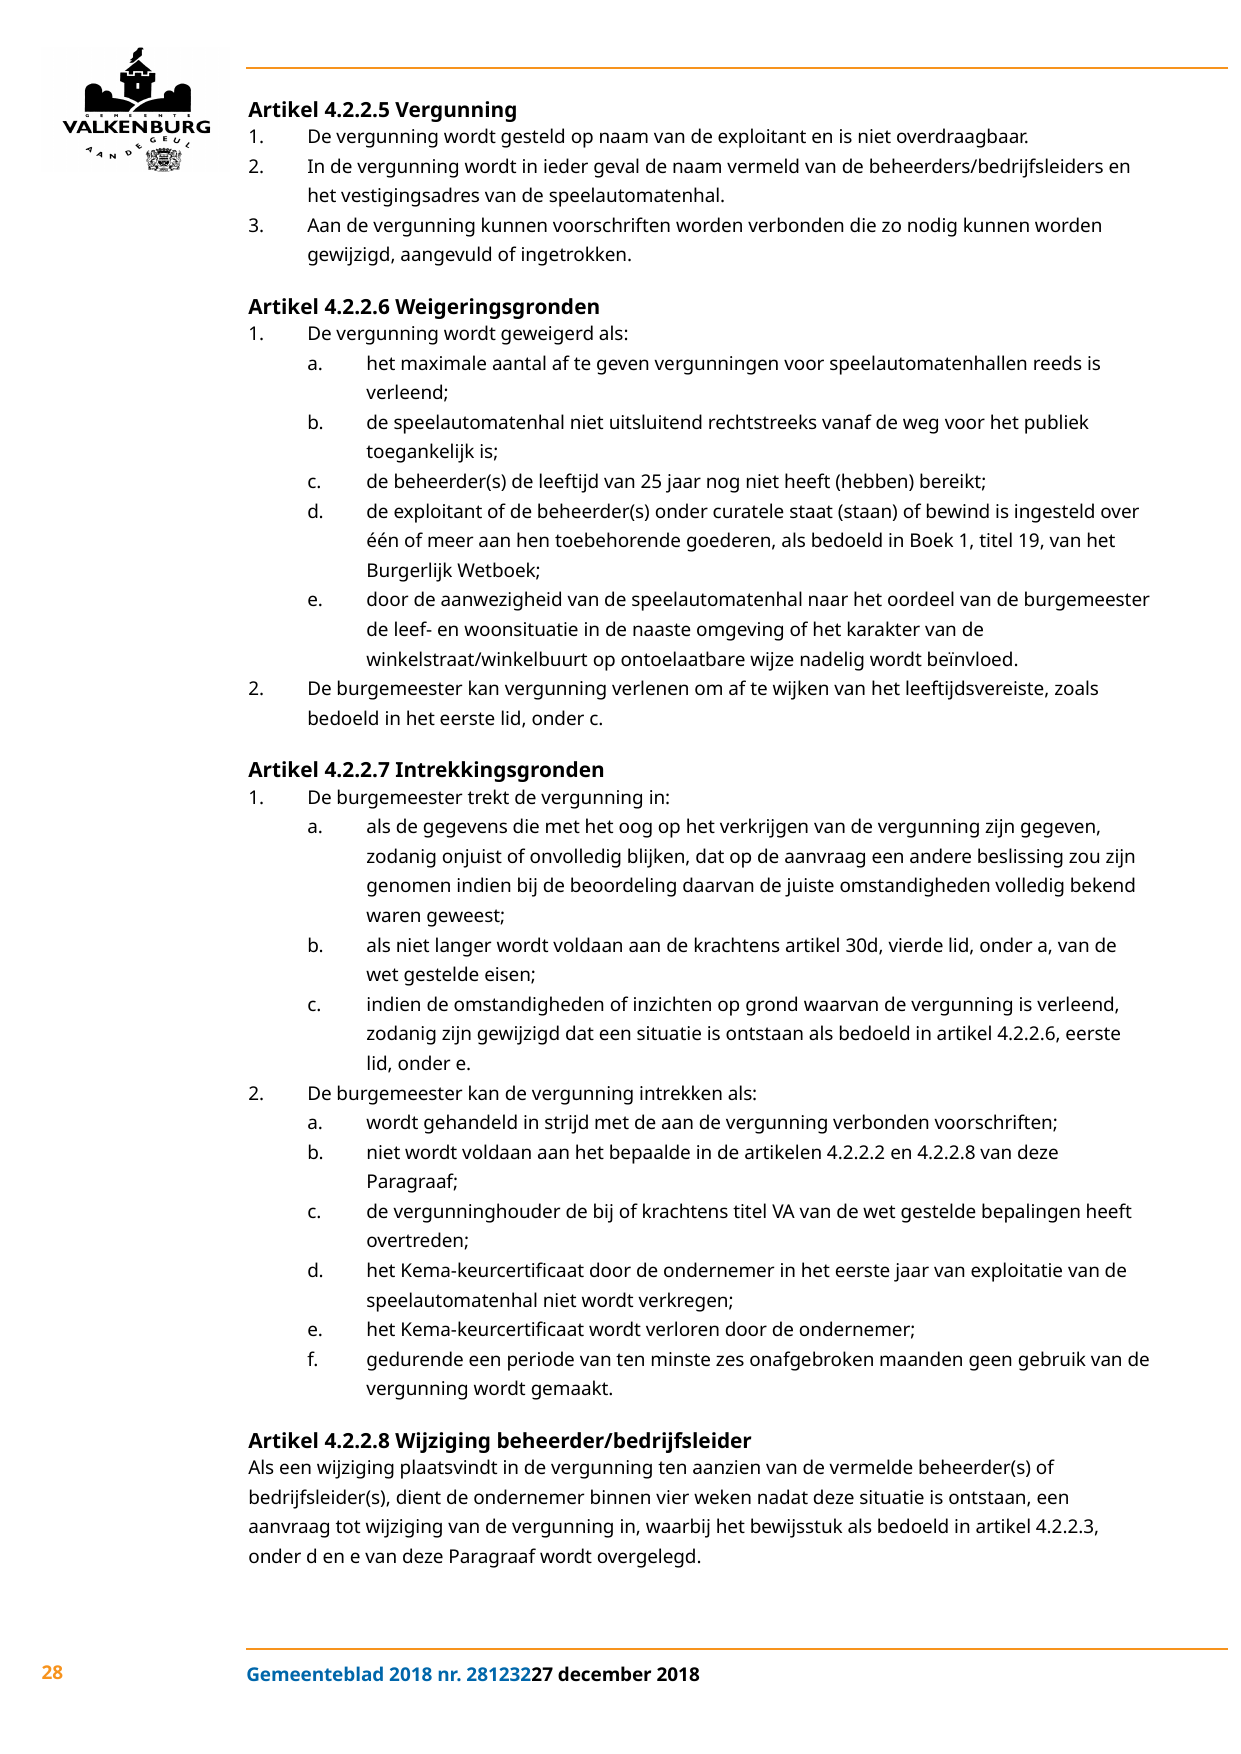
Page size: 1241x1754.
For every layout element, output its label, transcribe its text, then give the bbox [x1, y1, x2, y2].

list het Kema-keurcertificaat wordt verloren door de ondernemer; [307, 1316, 1152, 1342]
list de exploitant of de beheerder(s) onder curatele staat (staan) of bewind is ingesteld over één of meer aan hen toebehorende goederen, als bedoeld in Boek 1, titel 19, van het Burgerlijk Wetboek; [307, 498, 1152, 583]
list wordt gehandeld in strijd met de aan de vergunning verbonden voorschriften; [307, 1109, 1152, 1135]
list De burgemeester kan vergunning verlenen om af te wijken van het leeftijdsvereiste, zoals bedoeld in het eerste lid, onder c. [248, 675, 1152, 731]
list Aan de vergunning kunnen voorschriften worden verbonden die zo nodig kunnen worden gewijzigd, aangevuld of ingetrokken. [248, 212, 1152, 267]
text Artikel 4.2.2.7 Intrekkingsgronden [248, 755, 1152, 784]
list De vergunning wordt geweigerd als: [248, 320, 1152, 346]
list De burgemeester trekt de vergunning in: [248, 784, 1152, 809]
text Artikel 4.2.2.8 Wijziging beheerder/bedrijfsleider [248, 1426, 1152, 1454]
list indien de omstandigheden of inzichten op grond waarvan de vergunning is verleend, zodanig zijn gewijzigd dat een situatie is ontstaan als bedoeld in artikel 4.2.2.6, eerste lid, onder e. [307, 991, 1152, 1076]
list het maximale aantal af te geven vergunningen voor speelautomatenhallen reeds is verleend; [307, 350, 1152, 405]
list de beheerder(s) de leeftijd van 25 jaar nog niet heeft (hebben) bereikt; [307, 468, 1152, 494]
list het Kema-keurcertificaat door de ondernemer in het eerste jaar van exploitatie van de speelautomatenhal niet wordt verkregen; [307, 1257, 1152, 1312]
list In de vergunning wordt in ieder geval de naam vermeld van de beheerders/bedrijfsleiders en het vestigingsadres van de speelautomatenhal. [248, 153, 1152, 208]
text Artikel 4.2.2.6 Weigeringsgronden [248, 292, 1152, 320]
text Artikel 4.2.2.5 Vergunning [248, 95, 1152, 123]
text Als een wijziging plaatsvindt in de vergunning ten aanzien van de vermelde beheerder(s) of bedrijfsleider(s), dient de ondernemer binnen vier weken nadat deze situatie is ontstaan, een aanvraag tot wijziging van de vergunning in, waarbij het bewijsstuk als bedoeld in artikel 4.2.2.3, onder d en e van deze Paragraaf wordt overgelegd. [248, 1454, 1152, 1569]
list niet wordt voldaan aan het bepaalde in de artikelen 4.2.2.2 en 4.2.2.8 van deze Paragraaf; [307, 1139, 1152, 1194]
list als de gegevens die met het oog op het verkrijgen van de vergunning zijn gegeven, zodanig onjuist of onvolledig blijken, dat op de aanvraag een andere beslissing zou zijn genomen indien bij de beoordeling daarvan de juiste omstandigheden volledig bekend waren geweest; [307, 813, 1152, 928]
list gedurende een periode van ten minste zes onafgebroken maanden geen gebruik van de vergunning wordt gemaakt. [307, 1346, 1152, 1401]
list door de aanwezigheid van de speelautomatenhal naar het oordeel van de burgemeester de leef- en woonsituatie in de naaste omgeving of het karakter van de winkelstraat/winkelbuurt op ontoelaatbare wijze nadelig wordt beïnvloed. [307, 587, 1152, 672]
list De burgemeester kan de vergunning intrekken als: [248, 1080, 1152, 1105]
list als niet langer wordt voldaan aan de krachtens artikel 30d, vierde lid, onder a, van de wet gestelde eisen; [307, 932, 1152, 987]
list De vergunning wordt gesteld op naam van de exploitant en is niet overdraagbaar. [248, 123, 1152, 149]
list de vergunninghouder de bij of krachtens titel VA van de wet gestelde bepalingen heeft overtreden; [307, 1198, 1152, 1253]
list de speelautomatenhal niet uitsluitend rechtstreeks vanaf de weg voor het publiek toegankelijk is; [307, 409, 1152, 464]
picture [41, 47, 231, 172]
